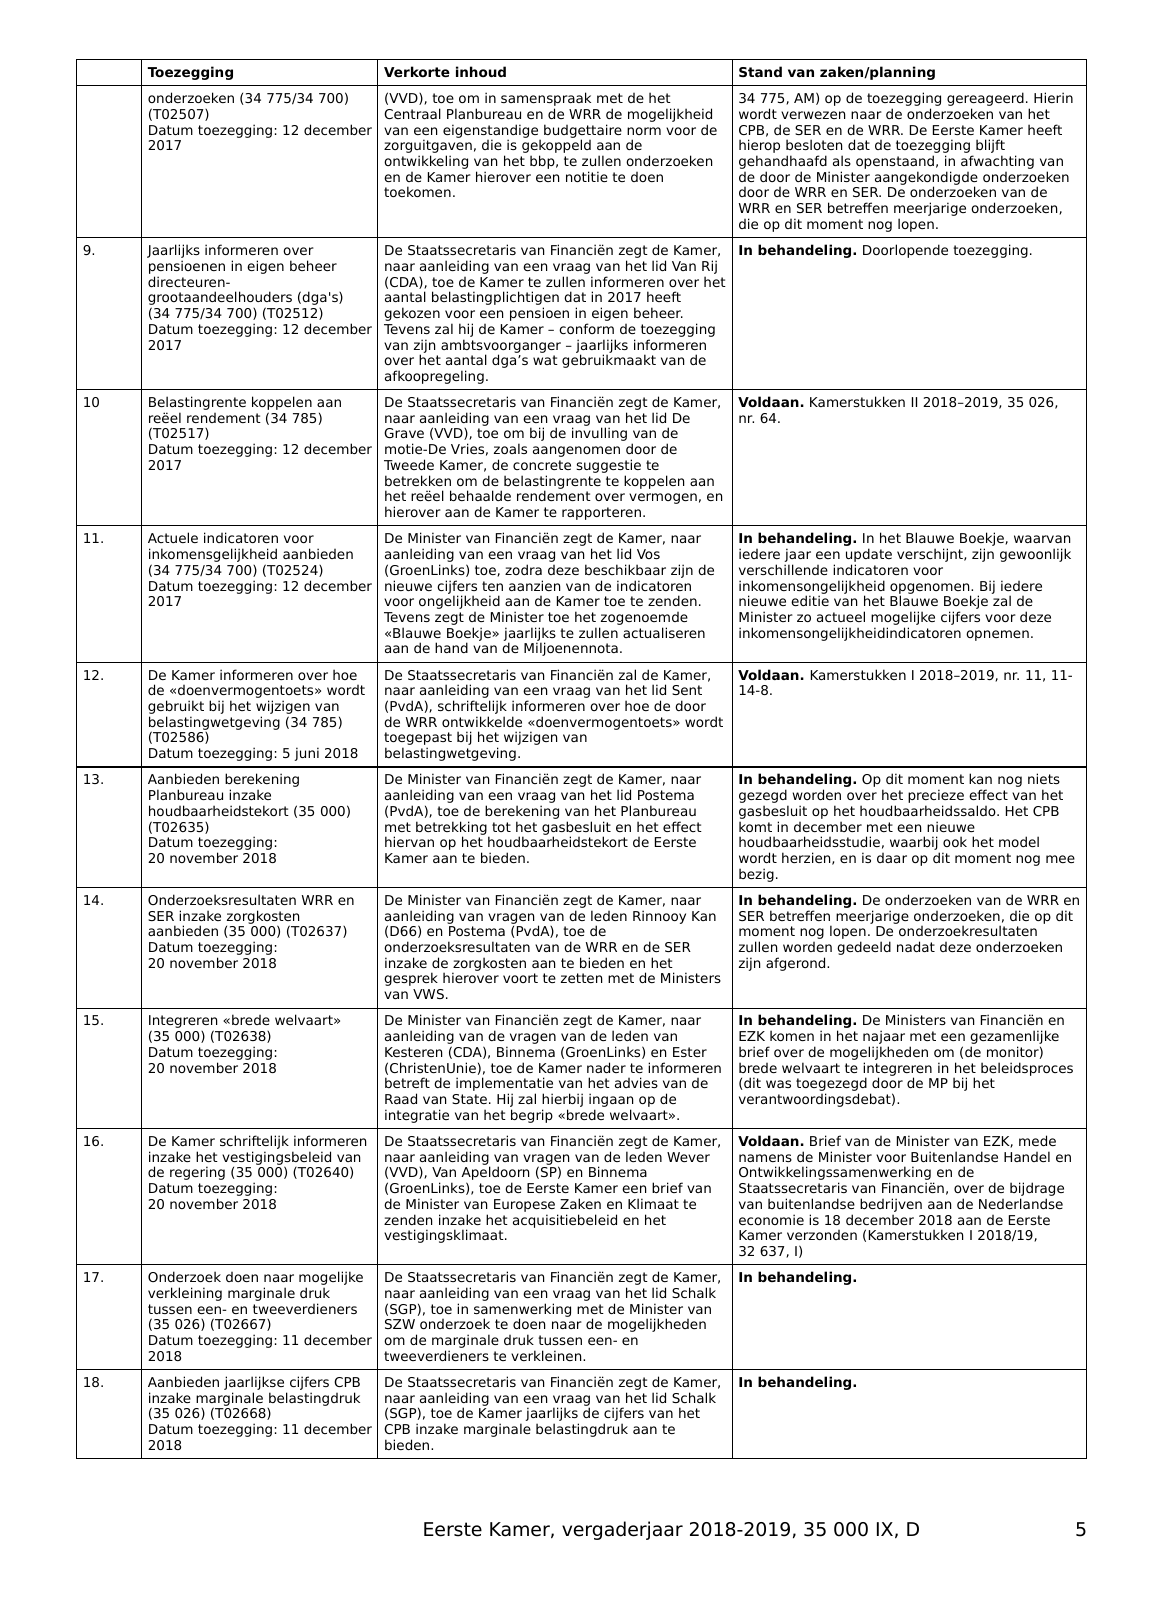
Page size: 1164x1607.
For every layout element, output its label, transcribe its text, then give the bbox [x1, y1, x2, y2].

table_cell De Minister van Financiën zegt de Kamer, naar aanleiding van vragen van de leden Rinnooy Kan (D66) en Postema (PvdA), toe de onderzoeksresultaten van de WRR en de SER inzake de zorgkosten aan te bieden en het gesprek hierover voort te zetten met de Ministers van VWS. [378, 888, 732, 1007]
table_cell 12. [77, 663, 141, 766]
table_header [77, 60, 141, 85]
table_header Toezegging [142, 60, 377, 85]
table_cell De Staatssecretaris van Financiën zegt de Kamer, naar aanleiding van een vraag van het lid Van Rij (CDA), toe de Kamer te zullen informeren over het aantal belastingplichtigen dat in 2017 heeft gekozen voor een pensioen in eigen beheer. Tevens zal hij de Kamer – conform de toezegging van zijn ambtsvoorganger – jaarlijks informeren over het aantal dga’s wat gebruikmaakt van de afkoopregeling. [378, 238, 732, 389]
table_cell onderzoeken (34 775/34 700) (T02507) Datum toezegging: 12 december 2017 [142, 86, 377, 237]
table_cell Voldaan. Kamerstukken II 2018–2019, 35 026, nr. 64. [733, 390, 1086, 525]
table_cell 16. [77, 1129, 141, 1264]
table_cell De Minister van Financiën zegt de Kamer, naar aanleiding van een vraag van het lid Vos (GroenLinks) toe, zodra deze beschikbaar zijn de nieuwe cijfers ten aanzien van de indicatoren voor ongelijkheid aan de Kamer toe te zenden. Tevens zegt de Minister toe het zogenoemde «Blauwe Boekje» jaarlijks te zullen actualiseren aan de hand van de Miljoenennota. [378, 526, 732, 662]
table_cell In behandeling. De Ministers van Financiën en EZK komen in het najaar met een gezamenlijke brief over de mogelijkheden om (de monitor) brede welvaart te integreren in het beleidsproces (dit was toegezegd door de MP bij het verantwoordingsdebat). [733, 1009, 1086, 1128]
table_cell De Kamer informeren over hoe de «doenvermogentoets» wordt gebruikt bij het wijzigen van belastingwetgeving (34 785) (T02586) Datum toezegging: 5 juni 2018 [142, 663, 377, 766]
table_cell De Minister van Financiën zegt de Kamer, naar aanleiding van een vraag van het lid Postema (PvdA), toe de berekening van het Planbureau met betrekking tot het gasbesluit en het effect hiervan op het houdbaarheidstekort de Eerste Kamer aan te bieden. [378, 768, 732, 887]
table_cell Onderzoeksresultaten WRR en SER inzake zorgkosten aanbieden (35 000) (T02637) Datum toezegging: 20 november 2018 [142, 888, 377, 1007]
table_cell Belastingrente koppelen aan reëel rendement (34 785) (T02517) Datum toezegging: 12 december 2017 [142, 390, 377, 525]
table_cell 17. [77, 1265, 141, 1369]
table_cell Actuele indicatoren voor inkomensgelijkheid aanbieden (34 775/34 700) (T02524) Datum toezegging: 12 december 2017 [142, 526, 377, 662]
table_header Verkorte inhoud [378, 60, 732, 85]
table_cell Integreren «brede welvaart» (35 000) (T02638) Datum toezegging: 20 november 2018 [142, 1009, 377, 1128]
table_cell 11. [77, 526, 141, 662]
table_cell In behandeling. De onderzoeken van de WRR en SER betreffen meerjarige onderzoeken, die op dit moment nog lopen. De onderzoekresultaten zullen worden gedeeld nadat deze onderzoeken zijn afgerond. [733, 888, 1086, 1007]
table_cell 34 775, AM) op de toezegging gereageerd. Hierin wordt verwezen naar de onderzoeken van het CPB, de SER en de WRR. De Eerste Kamer heeft hierop besloten dat de toezegging blijft gehandhaafd als openstaand, in afwachting van de door de Minister aangekondigde onderzoeken door de WRR en SER. De onderzoeken van de WRR en SER betreffen meerjarige onderzoeken, die op dit moment nog lopen. [733, 86, 1086, 237]
table_cell In behandeling. [733, 1370, 1086, 1458]
table_cell De Staatssecretaris van Financiën zal de Kamer, naar aanleiding van een vraag van het lid Sent (PvdA), schriftelijk informeren over hoe de door de WRR ontwikkelde «doenvermogentoets» wordt toegepast bij het wijzigen van belastingwetgeving. [378, 663, 732, 766]
table_cell (VVD), toe om in samenspraak met de het Centraal Planbureau en de WRR de mogelijkheid van een eigenstandige budgettaire norm voor de zorguitgaven, die is gekoppeld aan de ontwikkeling van het bbp, te zullen onderzoeken en de Kamer hierover een notitie te doen toekomen. [378, 86, 732, 237]
table_cell De Minister van Financiën zegt de Kamer, naar aanleiding van de vragen van de leden van Kesteren (CDA), Binnema (GroenLinks) en Ester (ChristenUnie), toe de Kamer nader te informeren betreft de implementatie van het advies van de Raad van State. Hij zal hierbij ingaan op de integratie van het begrip «brede welvaart». [378, 1009, 732, 1128]
table_cell De Staatssecretaris van Financiën zegt de Kamer, naar aanleiding van vragen van de leden Wever (VVD), Van Apeldoorn (SP) en Binnema (GroenLinks), toe de Eerste Kamer een brief van de Minister van Europese Zaken en Klimaat te zenden inzake het acquisitiebeleid en het vestigingsklimaat. [378, 1129, 732, 1264]
table_cell 10 [77, 390, 141, 525]
table_cell 18. [77, 1370, 141, 1458]
table_cell In behandeling. In het Blauwe Boekje, waarvan iedere jaar een update verschijnt, zijn gewoonlijk verschillende indicatoren voor inkomensongelijkheid opgenomen. Bij iedere nieuwe editie van het Blauwe Boekje zal de Minister zo actueel mogelijke cijfers voor deze inkomensongelijkheidindicatoren opnemen. [733, 526, 1086, 662]
table_cell Voldaan. Brief van de Minister van EZK, mede namens de Minister voor Buitenlandse Handel en Ontwikkelingssamenwerking en de Staatssecretaris van Financiën, over de bijdrage van buitenlandse bedrijven aan de Nederlandse economie is 18 december 2018 aan de Eerste Kamer verzonden (Kamerstukken I 2018/19, 32 637, I) [733, 1129, 1086, 1264]
table_cell In behandeling. Op dit moment kan nog niets gezegd worden over het precieze effect van het gasbesluit op het houdbaarheidssaldo. Het CPB komt in december met een nieuwe houdbaarheidsstudie, waarbij ook het model wordt herzien, en is daar op dit moment nog mee bezig. [733, 768, 1086, 887]
table_cell In behandeling. Doorlopende toezegging. [733, 238, 1086, 389]
table_cell 13. [77, 768, 141, 887]
table_cell 15. [77, 1009, 141, 1128]
table_cell De Staatssecretaris van Financiën zegt de Kamer, naar aanleiding van een vraag van het lid Schalk (SGP), toe in samenwerking met de Minister van SZW onderzoek te doen naar de mogelijkheden om de marginale druk tussen een- en tweeverdieners te verkleinen. [378, 1265, 732, 1369]
table_cell Jaarlijks informeren over pensioenen in eigen beheer directeuren-grootaandeelhouders (dga's) (34 775/34 700) (T02512) Datum toezegging: 12 december 2017 [142, 238, 377, 389]
table_cell In behandeling. [733, 1265, 1086, 1369]
table_cell Voldaan. Kamerstukken I 2018–2019, nr. 11, 11-14-8. [733, 663, 1086, 766]
table_cell De Staatssecretaris van Financiën zegt de Kamer, naar aanleiding van een vraag van het lid Schalk (SGP), toe de Kamer jaarlijks de cijfers van het CPB inzake marginale belastingdruk aan te bieden. [378, 1370, 732, 1458]
table_cell De Staatssecretaris van Financiën zegt de Kamer, naar aanleiding van een vraag van het lid De Grave (VVD), toe om bij de invulling van de motie-De Vries, zoals aangenomen door de Tweede Kamer, de concrete suggestie te betrekken om de belastingrente te koppelen aan het reëel behaalde rendement over vermogen, en hierover aan de Kamer te rapporteren. [378, 390, 732, 525]
table_cell Onderzoek doen naar mogelijke verkleining marginale druk tussen een- en tweeverdieners (35 026) (T02667) Datum toezegging: 11 december 2018 [142, 1265, 377, 1369]
table_cell 9. [77, 238, 141, 389]
table_header Stand van zaken/planning [733, 60, 1086, 85]
table_cell Aanbieden jaarlijkse cijfers CPB inzake marginale belastingdruk (35 026) (T02668) Datum toezegging: 11 december 2018 [142, 1370, 377, 1458]
table_cell 14. [77, 888, 141, 1007]
table_cell Aanbieden berekening Planbureau inzake houdbaarheidstekort (35 000) (T02635) Datum toezegging: 20 november 2018 [142, 768, 377, 887]
table_cell De Kamer schriftelijk informeren inzake het vestigingsbeleid van de regering (35 000) (T02640) Datum toezegging: 20 november 2018 [142, 1129, 377, 1264]
table_cell [77, 86, 141, 237]
